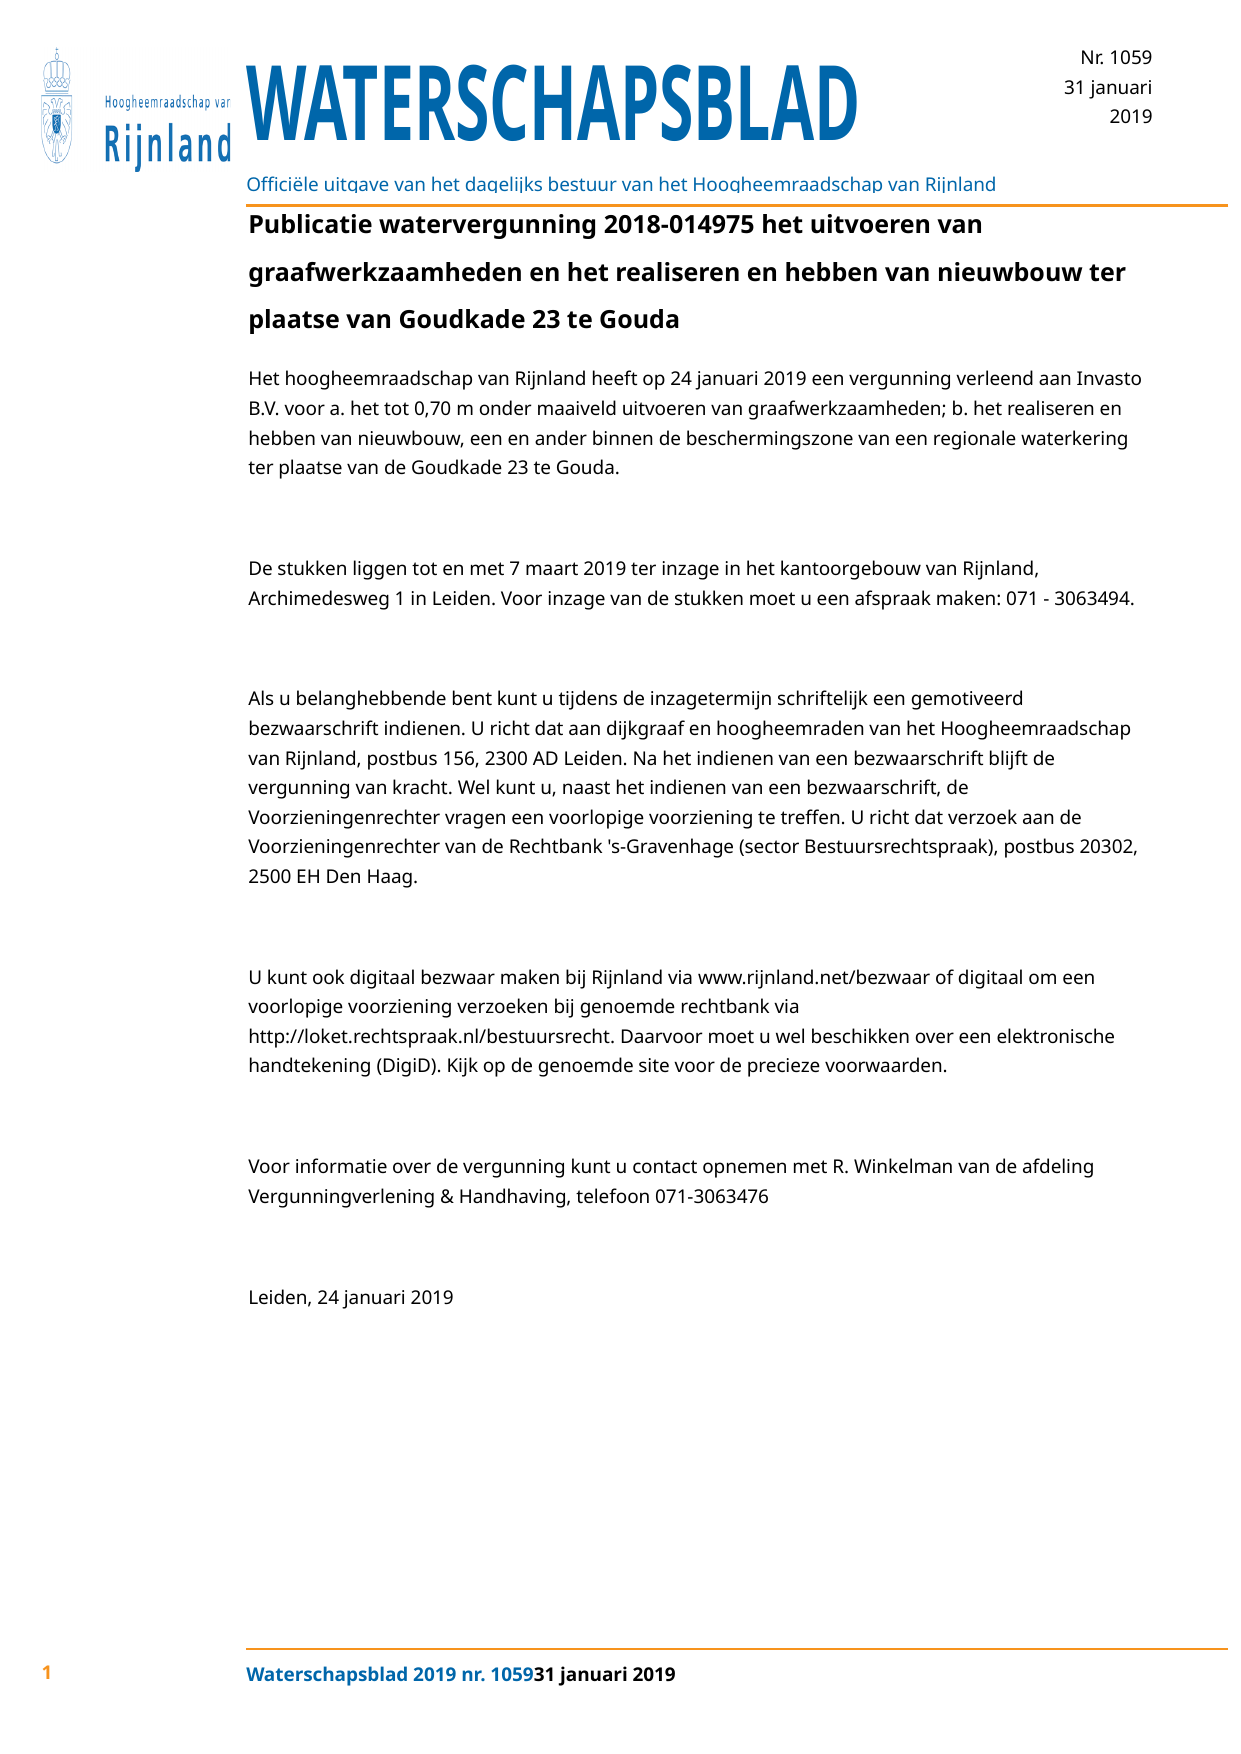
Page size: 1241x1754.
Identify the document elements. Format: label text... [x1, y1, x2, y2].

picture [41, 47, 231, 172]
text Het hoogheemraadschap van Rijnland heeft op 24 januari 2019 een vergunning verleend aan Invasto B.V. voor a. het tot 0,70 m onder maaiveld uitvoeren van graafwerkzaamheden; b. het realiseren en hebben van nieuwbouw, een en ander binnen de beschermingszone van een regionale waterkering ter plaatse van de Goudkade 23 te Gouda. [248, 366, 1152, 480]
text Leiden, 24 januari 2019 [248, 1284, 1152, 1309]
text Voor informatie over de vergunning kunt u contact opnemen met R. Winkelman van de afdeling Vergunningverlening & Handhaving, telefoon 071-3063476 [248, 1153, 1152, 1209]
text U kunt ook digitaal bezwaar maken bij Rijnland via www.rijnland.net/bezwaar of digitaal om een voorlopige voorziening verzoeken bij genoemde rechtbank via http://loket.rechtspraak.nl/bestuursrecht. Daarvoor moet u wel beschikken over een elektronische handtekening (DigiD). Kijk op de genoemde site voor de precieze voorwaarden. [248, 964, 1152, 1078]
text De stukken liggen tot en met 7 maart 2019 ter inzage in het kantoorgebouw van Rijnland, Archimedesweg 1 in Leiden. Voor inzage van de stukken moet u een afspraak maken: 071 - 3063494. [248, 555, 1152, 610]
text Publicatie watervergunning 2018-014975 het uitvoeren van graafwerkzaamheden en het realiseren en hebben van nieuwbouw ter plaatse van Goudkade 23 te Gouda [248, 207, 1152, 336]
text Als u belanghebbende bent kunt u tijdens de inzagetermijn schriftelijk een gemotiveerd bezwaarschrift indienen. U richt dat aan dijkgraaf en hoogheemraden van het Hoogheemraadschap van Rijnland, postbus 156, 2300 AD Leiden. Na het indienen van een bezwaarschrift blijft de vergunning van kracht. Wel kunt u, naast het indienen van een bezwaarschrift, de Voorzieningenrechter vragen een voorlopige voorziening te treffen. U richt dat verzoek aan de Voorzieningenrechter van de Rechtbank 's-Gravenhage (sector Bestuursrechtspraak), postbus 20302, 2500 EH Den Haag. [248, 686, 1152, 889]
